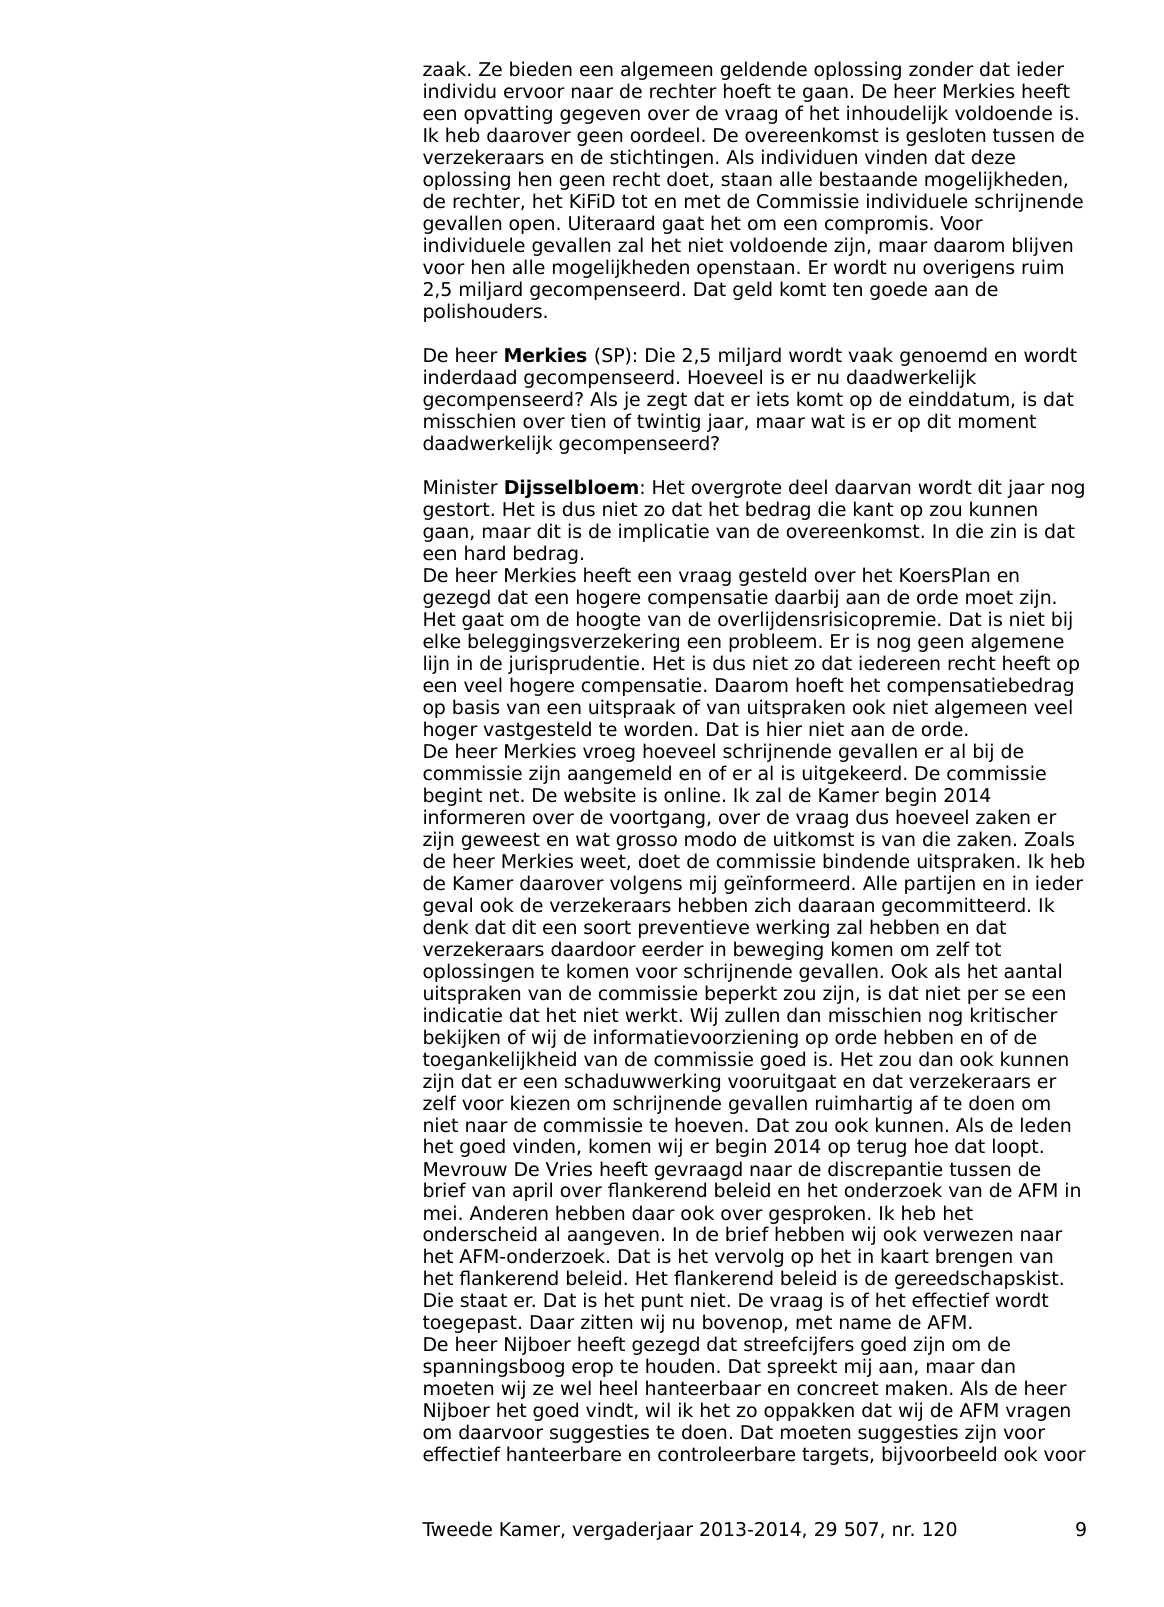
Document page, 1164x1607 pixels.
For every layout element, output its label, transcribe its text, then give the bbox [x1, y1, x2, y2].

text De heer Nijboer heeft gezegd dat streefcijfers goed zijn om de spanningsboog erop te houden. Dat spreekt mij aan, maar dan moeten wij ze wel heel hanteerbaar en concreet maken. Als de heer Nijboer het goed vindt, wil ik het zo oppakken dat wij de AFM vragen om daarvoor suggesties te doen. Dat moeten suggesties zijn voor effectief hanteerbare en controleerbare targets, bijvoorbeeld ook voor [422, 1334, 1087, 1466]
text zaak. Ze bieden een algemeen geldende oplossing zonder dat ieder individu ervoor naar de rechter hoeft te gaan. De heer Merkies heeft een opvatting gegeven over de vraag of het inhoudelijk voldoende is. Ik heb daarover geen oordeel. De overeenkomst is gesloten tussen de verzekeraars en de stichtingen. Als individuen vinden dat deze oplossing hen geen recht doet, staan alle bestaande mogelijkheden, de rechter, het KiFiD tot en met de Commissie individuele schrijnende gevallen open. Uiteraard gaat het om een compromis. Voor individuele gevallen zal het niet voldoende zijn, maar daarom blijven voor hen alle mogelijkheden openstaan. Er wordt nu overigens ruim 2,5 miljard gecompenseerd. Dat geld komt ten goede aan de polishouders. [422, 59, 1087, 323]
text De heer Merkies heeft een vraag gesteld over het KoersPlan en gezegd dat een hogere compensatie daarbij aan de orde moet zijn. Het gaat om de hoogte van de overlijdensrisicopremie. Dat is niet bij elke beleggingsverzekering een probleem. Er is nog geen algemene lijn in de jurisprudentie. Het is dus niet zo dat iedereen recht heeft op een veel hogere compensatie. Daarom hoeft het compensatiebedrag op basis van een uitspraak of van uitspraken ook niet algemeen veel hoger vastgesteld te worden. Dat is hier niet aan de orde. [422, 565, 1087, 741]
text De heer Merkies vroeg hoeveel schrijnende gevallen er al bij de commissie zijn aangemeld en of er al is uitgekeerd. De commissie begint net. De website is online. Ik zal de Kamer begin 2014 informeren over de voortgang, over de vraag dus hoeveel zaken er zijn geweest en wat grosso modo de uitkomst is van die zaken. Zoals de heer Merkies weet, doet de commissie bindende uitspraken. Ik heb de Kamer daarover volgens mij geïnformeerd. Alle partijen en in ieder geval ook de verzekeraars hebben zich daaraan gecommitteerd. Ik denk dat dit een soort preventieve werking zal hebben en dat verzekeraars daardoor eerder in beweging komen om zelf tot oplossingen te komen voor schrijnende gevallen. Ook als het aantal uitspraken van de commissie beperkt zou zijn, is dat niet per se een indicatie dat het niet werkt. Wij zullen dan misschien nog kritischer bekijken of wij de informatievoorziening op orde hebben en of de toegankelijkheid van de commissie goed is. Het zou dan ook kunnen zijn dat er een schaduwwerking vooruitgaat en dat verzekeraars er zelf voor kiezen om schrijnende gevallen ruimhartig af te doen om niet naar de commissie te hoeven. Dat zou ook kunnen. Als de leden het goed vinden, komen wij er begin 2014 op terug hoe dat loopt. [422, 741, 1087, 1158]
text De heer Merkies (SP): Die 2,5 miljard wordt vaak genoemd en wordt inderdaad gecompenseerd. Hoeveel is er nu daadwerkelijk gecompenseerd? Als je zegt dat er iets komt op de einddatum, is dat misschien over tien of twintig jaar, maar wat is er op dit moment daadwerkelijk gecompenseerd? [422, 345, 1087, 455]
text Mevrouw De Vries heeft gevraagd naar de discrepantie tussen de brief van april over flankerend beleid en het onderzoek van de AFM in mei. Anderen hebben daar ook over gesproken. Ik heb het onderscheid al aangeven. In de brief hebben wij ook verwezen naar het AFM-onderzoek. Dat is het vervolg op het in kaart brengen van het flankerend beleid. Het flankerend beleid is de gereedschapskist. Die staat er. Dat is het punt niet. De vraag is of het effectief wordt toegepast. Daar zitten wij nu bovenop, met name de AFM. [422, 1158, 1087, 1334]
text Minister Dijsselbloem: Het overgrote deel daarvan wordt dit jaar nog gestort. Het is dus niet zo dat het bedrag die kant op zou kunnen gaan, maar dit is de implicatie van de overeenkomst. In die zin is dat een hard bedrag. [422, 477, 1087, 565]
